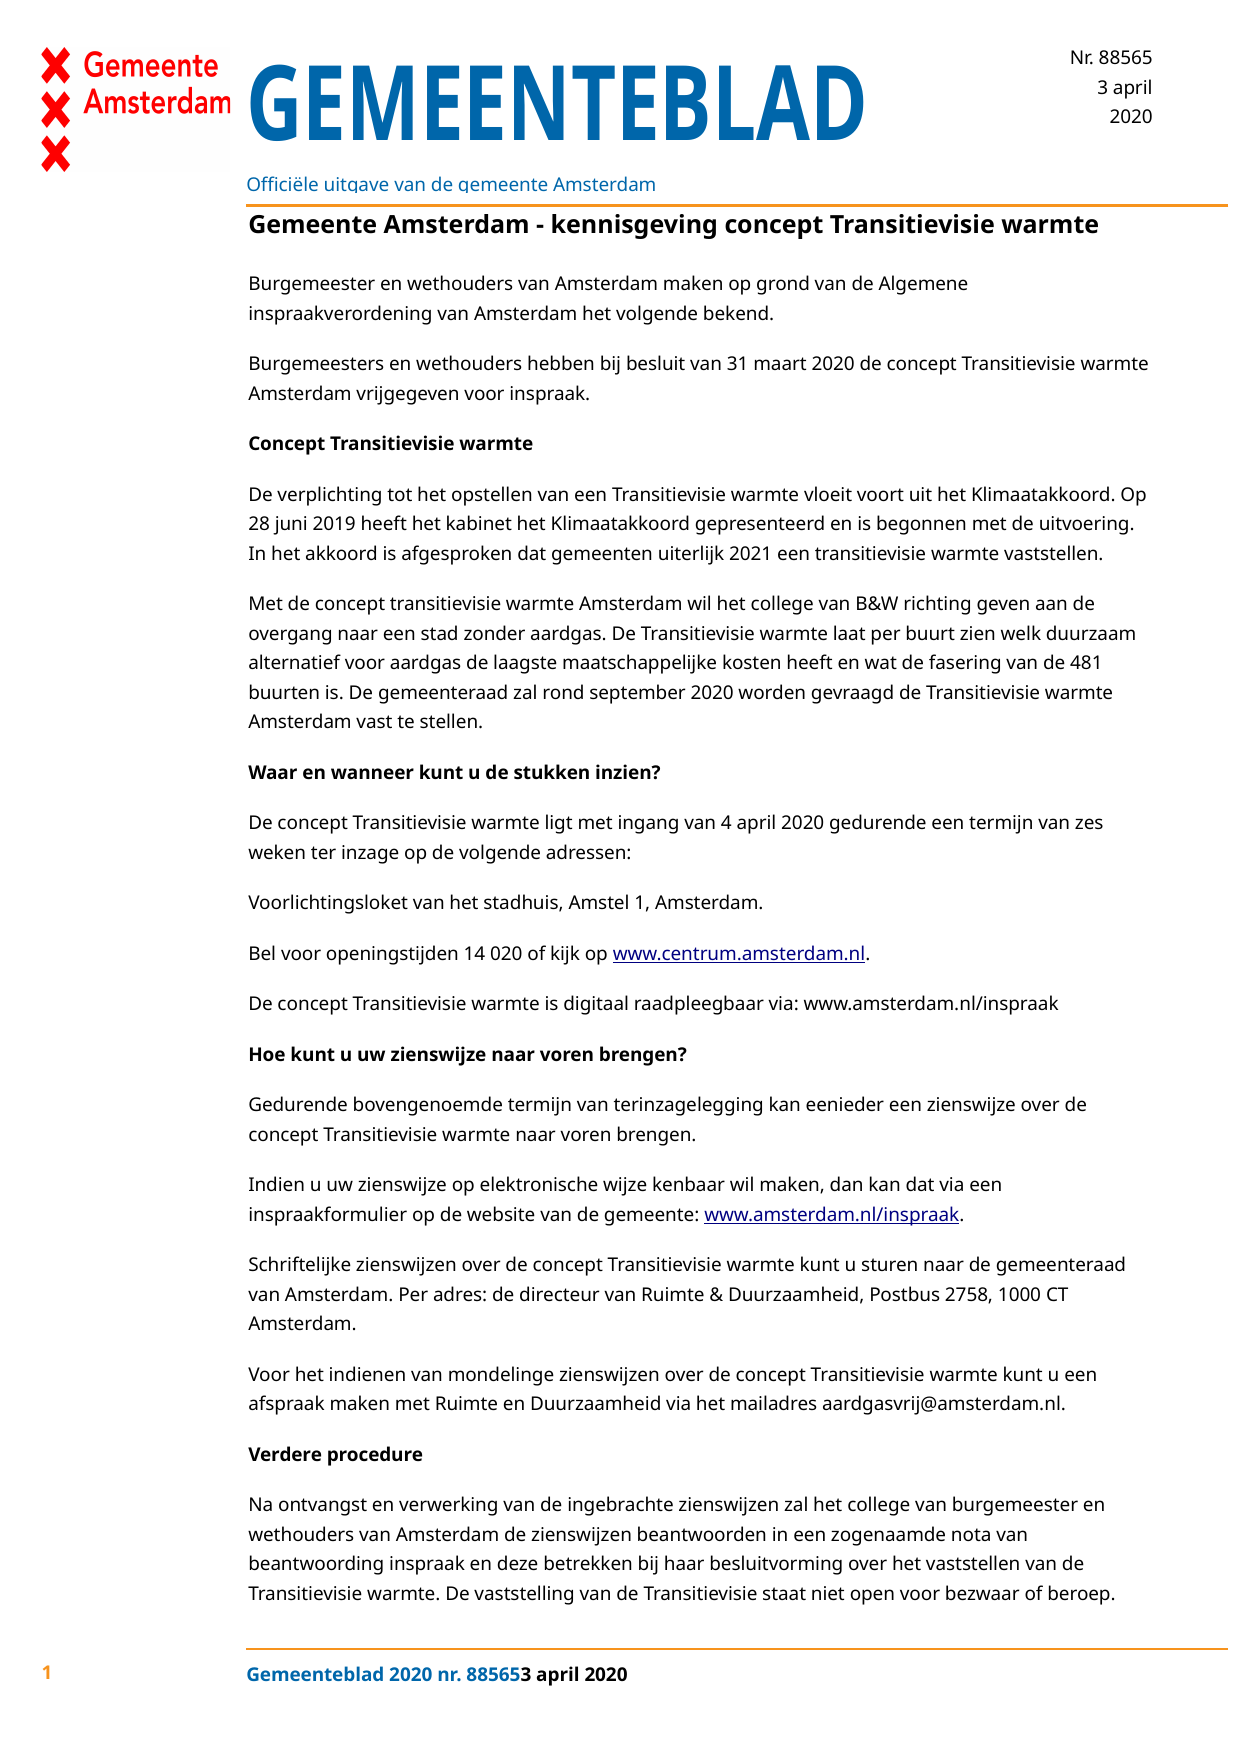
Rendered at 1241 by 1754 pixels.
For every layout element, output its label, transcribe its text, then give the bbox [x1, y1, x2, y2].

text Burgemeesters en wethouders hebben bij besluit van 31 maart 2020 de concept Transitievisie warmte Amsterdam vrijgegeven voor inspraak. [248, 350, 1152, 406]
text Waar en wanneer kunt u de stukken inzien? [248, 759, 1152, 785]
text Concept Transitievisie warmte [248, 430, 1152, 456]
text Voorlichtingsloket van het stadhuis, Amstel 1, Amsterdam. [248, 889, 1152, 915]
text Met de concept transitievisie warmte Amsterdam wil het college van B&W richting geven aan de overgang naar een stad zonder aardgas. De Transitievisie warmte laat per buurt zien welk duurzaam alternatief voor aardgas de laagste maatschappelijke kosten heeft en wat de fasering van de 481 buurten is. De gemeenteraad zal rond september 2020 worden gevraagd de Transitievisie warmte Amsterdam vast te stellen. [248, 590, 1152, 734]
text Voor het indienen van mondelinge zienswijzen over de concept Transitievisie warmte kunt u een afspraak maken met Ruimte en Duurzaamheid via het mailadres aardgasvrij@amsterdam.nl. [248, 1361, 1152, 1416]
text Verdere procedure [248, 1441, 1152, 1466]
text Gedurende bovengenoemde termijn van terinzagelegging kan eenieder een zienswijze over de concept Transitievisie warmte naar voren brengen. [248, 1091, 1152, 1146]
text De concept Transitievisie warmte ligt met ingang van 4 april 2020 gedurende een termijn van zes weken ter inzage op de volgende adressen: [248, 809, 1152, 865]
text Schriftelijke zienswijzen over de concept Transitievisie warmte kunt u sturen naar de gemeenteraad van Amsterdam. Per adres: de directeur van Ruimte & Duurzaamheid, Postbus 2758, 1000 CT Amsterdam. [248, 1251, 1152, 1336]
text Na ontvangst en verwerking van de ingebrachte zienswijzen zal het college van burgemeester en wethouders van Amsterdam de zienswijzen beantwoorden in een zogenaamde nota van beantwoording inspraak en deze betrekken bij haar besluitvorming over het vaststellen van de Transitievisie warmte. De vaststelling van de Transitievisie staat niet open voor bezwaar of beroep. [248, 1491, 1152, 1606]
text Hoe kunt u uw zienswijze naar voren brengen? [248, 1041, 1152, 1066]
text De verplichting tot het opstellen van een Transitievisie warmte vloeit voort uit het Klimaatakkoord. Op 28 juni 2019 heeft het kabinet het Klimaatakkoord gepresenteerd en is begonnen met de uitvoering. In het akkoord is afgesproken dat gemeenten uiterlijk 2021 een transitievisie warmte vaststellen. [248, 481, 1152, 566]
text De concept Transitievisie warmte is digitaal raadpleegbaar via: www.amsterdam.nl/inspraak [248, 990, 1152, 1016]
text Bel voor openingstijden 14 020 of kijk op www.centrum.amsterdam.nl. [248, 940, 1152, 966]
picture [41, 47, 231, 172]
text Gemeente Amsterdam - kennisgeving concept Transitievisie warmte [248, 207, 1152, 241]
text Burgemeester en wethouders van Amsterdam maken op grond van de Algemene inspraakverordening van Amsterdam het volgende bekend. [248, 270, 1152, 326]
text Indien u uw zienswijze op elektronische wijze kenbaar wil maken, dan kan dat via een inspraakformulier op de website van de gemeente: www.amsterdam.nl/inspraak. [248, 1171, 1152, 1226]
